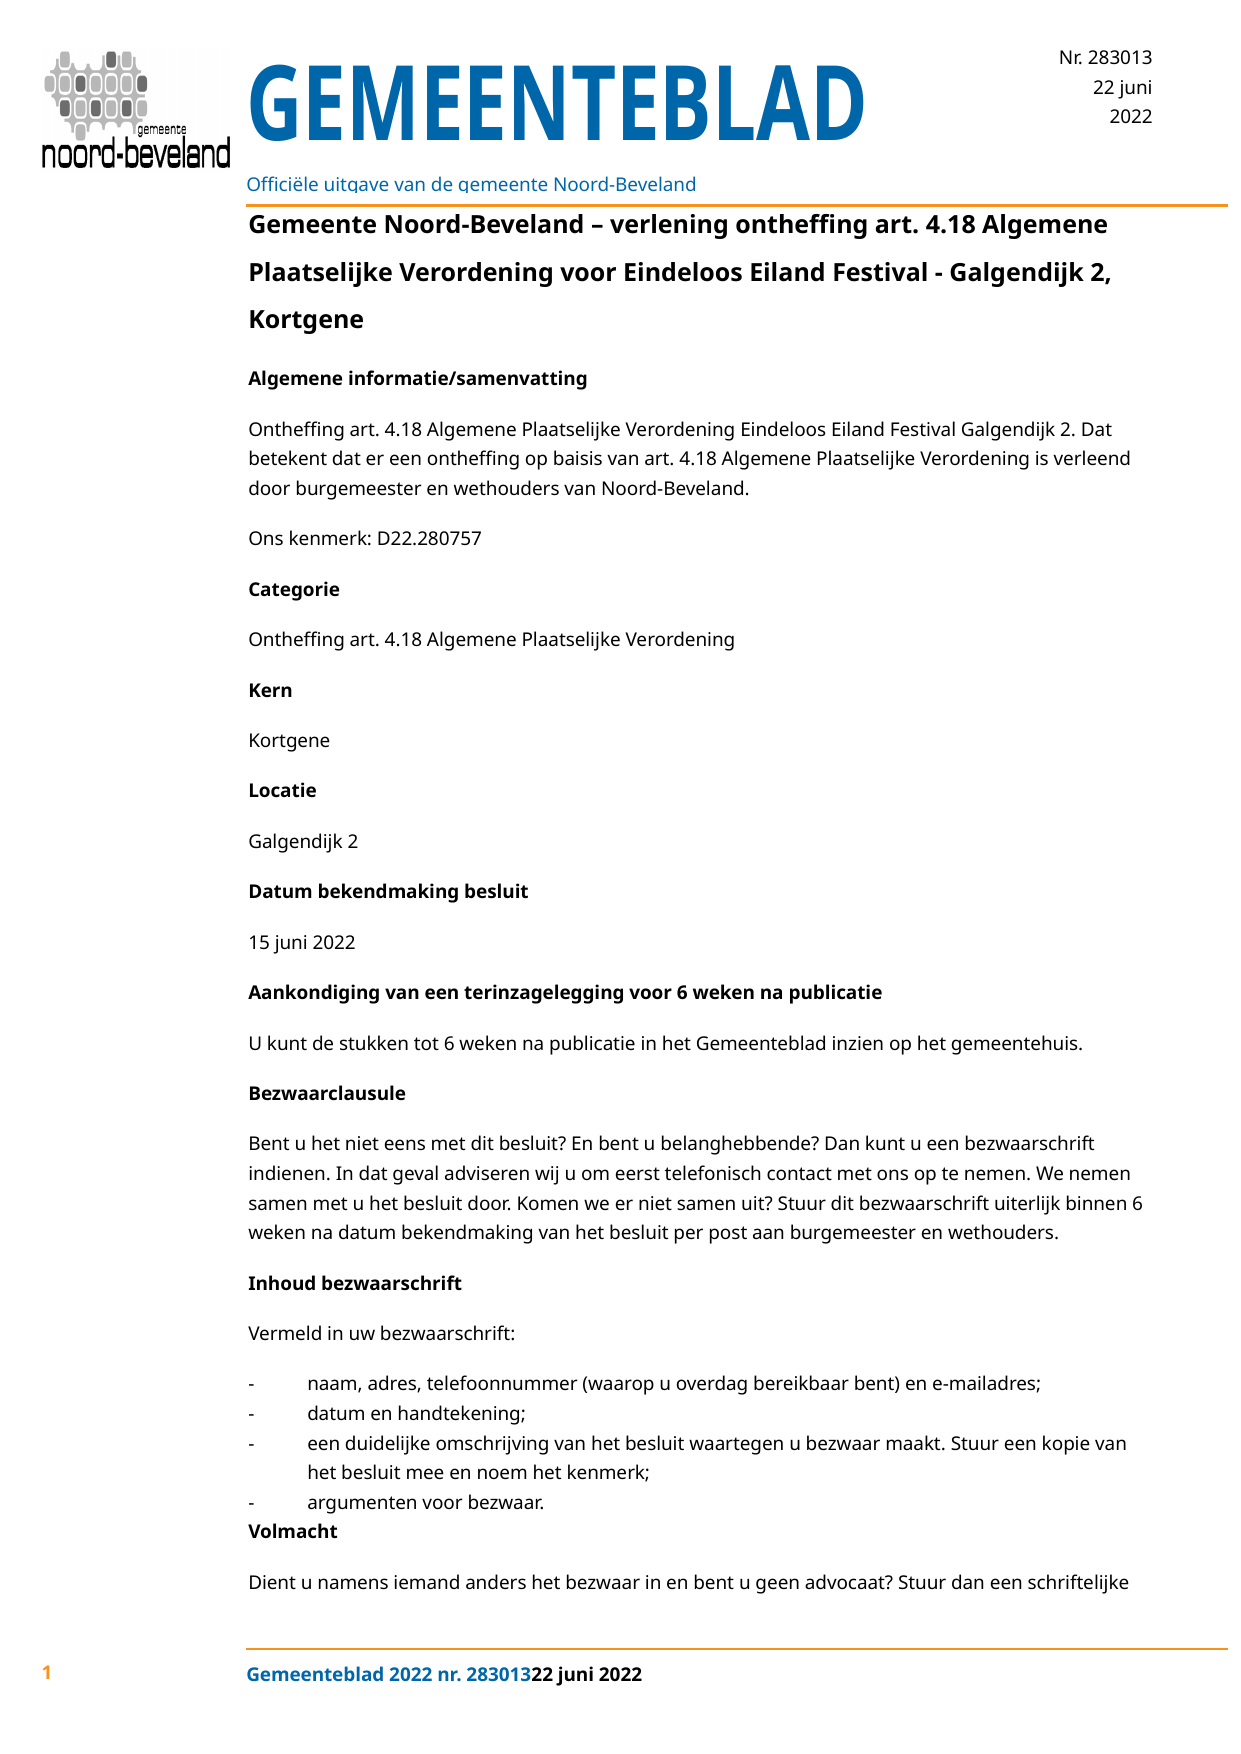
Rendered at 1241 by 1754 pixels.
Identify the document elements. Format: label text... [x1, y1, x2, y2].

text U kunt de stukken tot 6 weken na publicatie in het Gemeenteblad inzien op het gemeentehuis. [248, 1030, 1152, 1055]
text Ons kenmerk: D22.280757 [248, 526, 1152, 551]
text Galgendijk 2 [248, 828, 1152, 854]
text Gemeente Noord-Beveland – verlening ontheffing art. 4.18 Algemene Plaatselijke Verordening voor Eindeloos Eiland Festival - Galgendijk 2, Kortgene [248, 207, 1152, 336]
text Bent u het niet eens met dit besluit? En bent u belanghebbende? Dan kunt u een bezwaarschrift indienen. In dat geval adviseren wij u om eerst telefonisch contact met ons op te nemen. We nemen samen met u het besluit door. Komen we er niet samen uit? Stuur dit bezwaarschrift uiterlijk binnen 6 weken na datum bekendmaking van het besluit per post aan burgemeester en wethouders. [248, 1131, 1152, 1245]
text Bezwaarclausule [248, 1080, 1152, 1106]
list datum en handtekening; [248, 1400, 1152, 1426]
text Kern [248, 677, 1152, 702]
text Dient u namens iemand anders het bezwaar in en bent u geen advocaat? Stuur dan een schriftelijke [248, 1569, 1152, 1594]
text Volmacht [248, 1518, 1152, 1544]
picture [41, 47, 231, 172]
text Kortgene [248, 727, 1152, 753]
list argumenten voor bezwaar. [248, 1489, 1152, 1514]
list een duidelijke omschrijving van het besluit waartegen u bezwaar maakt. Stuur een kopie van het besluit mee en noem het kenmerk; [248, 1430, 1152, 1485]
text Algemene informatie/samenvatting [248, 366, 1152, 391]
text 15 juni 2022 [248, 929, 1152, 954]
text Aankondiging van een terinzagelegging voor 6 weken na publicatie [248, 979, 1152, 1005]
text Ontheffing art. 4.18 Algemene Plaatselijke Verordening Eindeloos Eiland Festival Galgendijk 2. Dat betekent dat er een ontheffing op baisis van art. 4.18 Algemene Plaatselijke Verordening is verleend door burgemeester en wethouders van Noord-Beveland. [248, 416, 1152, 501]
text Categorie [248, 576, 1152, 602]
text Datum bekendmaking besluit [248, 878, 1152, 904]
text Locatie [248, 778, 1152, 803]
text Vermeld in uw bezwaarschrift: [248, 1320, 1152, 1346]
text Ontheffing art. 4.18 Algemene Plaatselijke Verordening [248, 626, 1152, 652]
list naam, adres, telefoonnummer (waarop u overdag bereikbaar bent) en e-mailadres; [248, 1371, 1152, 1396]
text Inhoud bezwaarschrift [248, 1270, 1152, 1295]
